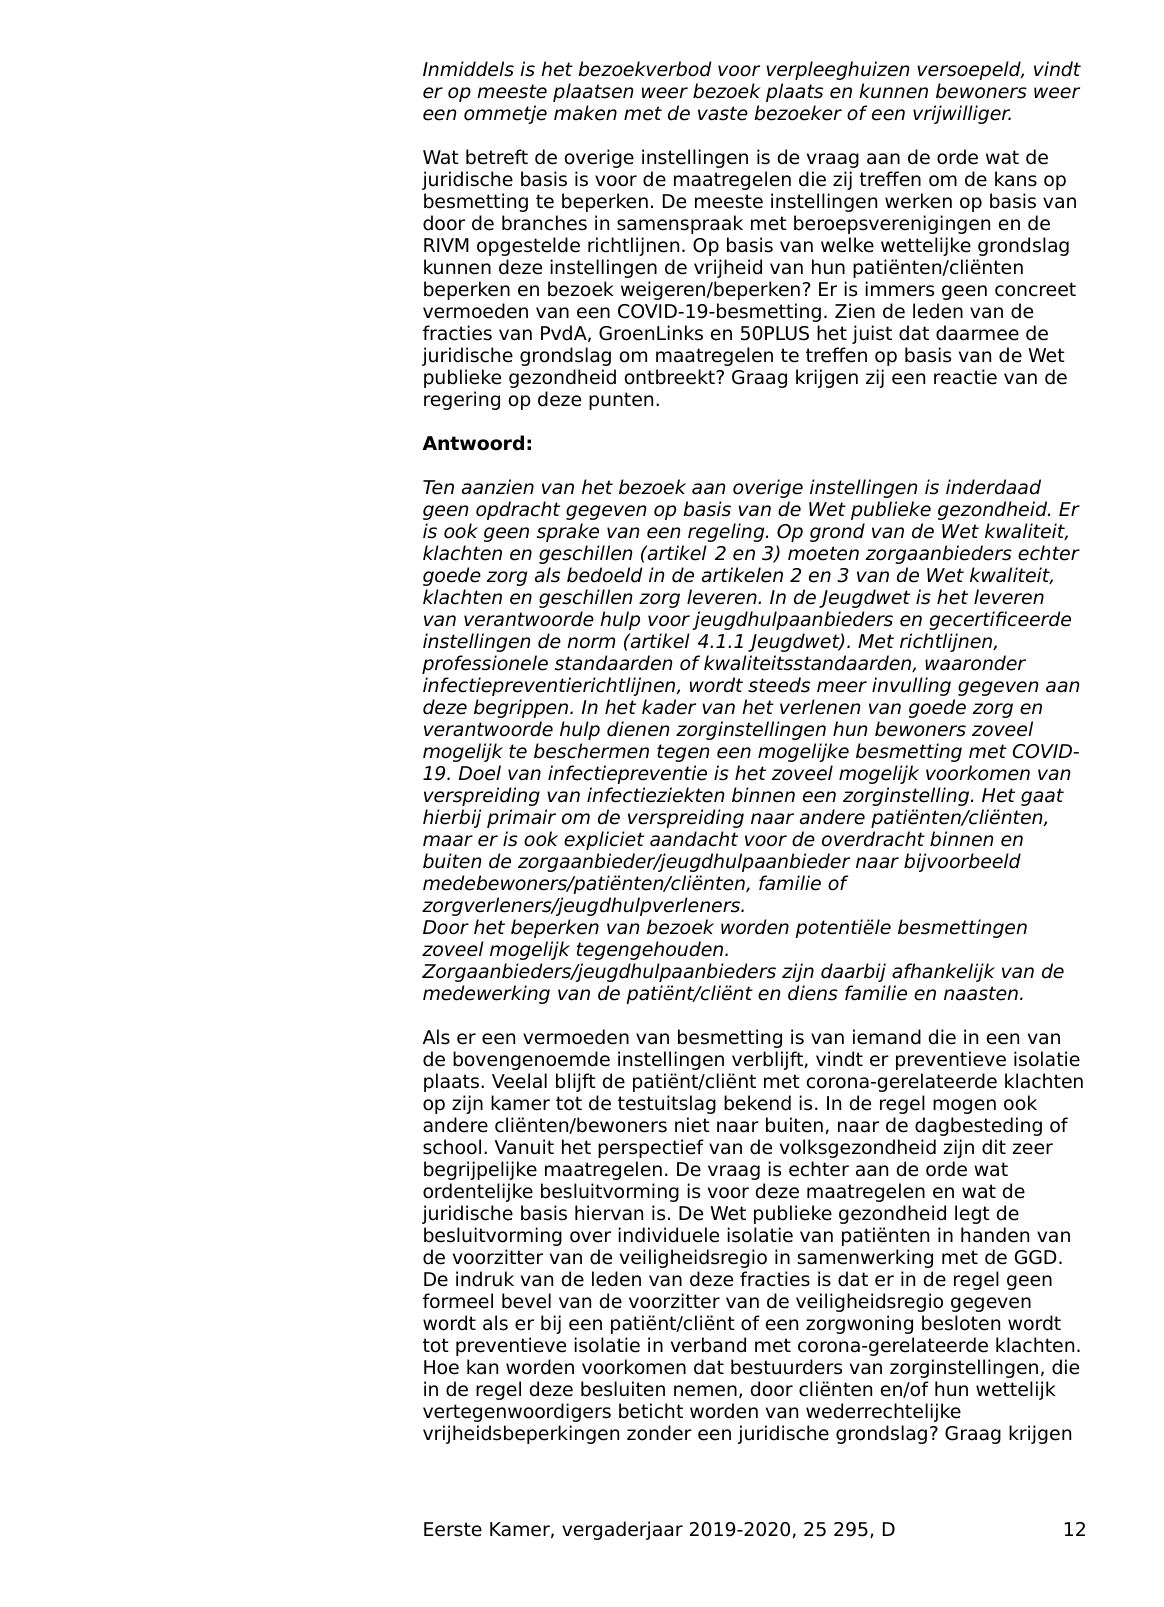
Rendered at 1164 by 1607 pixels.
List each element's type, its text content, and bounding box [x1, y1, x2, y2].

text Als er een vermoeden van besmetting is van iemand die in een van de bovengenoemde instellingen verblijft, vindt er preventieve isolatie plaats. Veelal blijft de patiënt/cliënt met corona-gerelateerde klachten op zijn kamer tot de testuitslag bekend is. In de regel mogen ook andere cliënten/bewoners niet naar buiten, naar de dagbesteding of school. Vanuit het perspectief van de volksgezondheid zijn dit zeer begrijpelijke maatregelen. De vraag is echter aan de orde wat ordentelijke besluitvorming is voor deze maatregelen en wat de juridische basis hiervan is. De Wet publieke gezondheid legt de besluitvorming over individuele isolatie van patiënten in handen van de voorzitter van de veiligheidsregio in samenwerking met de GGD. De indruk van de leden van deze fracties is dat er in de regel geen formeel bevel van de voorzitter van de veiligheidsregio gegeven wordt als er bij een patiënt/cliënt of een zorgwoning besloten wordt tot preventieve isolatie in verband met corona-gerelateerde klachten. Hoe kan worden voorkomen dat bestuurders van zorginstellingen, die in de regel deze besluiten nemen, door cliënten en/of hun wettelijk vertegenwoordigers beticht worden van wederrechtelijke vrijheidsbeperkingen zonder een juridische grondslag? Graag krijgen [422, 1027, 1087, 1444]
text Ten aanzien van het bezoek aan overige instellingen is inderdaad geen opdracht gegeven op basis van de Wet publieke gezondheid. Er is ook geen sprake van een regeling. Op grond van de Wet kwaliteit, klachten en geschillen (artikel 2 en 3) moeten zorgaanbieders echter goede zorg als bedoeld in de artikelen 2 en 3 van de Wet kwaliteit, klachten en geschillen zorg leveren. In de Jeugdwet is het leveren van verantwoorde hulp voor jeugdhulpaanbieders en gecertificeerde instellingen de norm (artikel 4.1.1 Jeugdwet). Met richtlijnen, professionele standaarden of kwaliteitsstandaarden, waaronder infectiepreventierichtlijnen, wordt steeds meer invulling gegeven aan deze begrippen. In het kader van het verlenen van goede zorg en verantwoorde hulp dienen zorginstellingen hun bewoners zoveel mogelijk te beschermen tegen een mogelijke besmetting met COVID-19. Doel van infectiepreventie is het zoveel mogelijk voorkomen van verspreiding van infectieziekten binnen een zorginstelling. Het gaat hierbij primair om de verspreiding naar andere patiënten/cliënten, maar er is ook expliciet aandacht voor de overdracht binnen en buiten de zorgaanbieder/jeugdhulpaanbieder naar bijvoorbeeld medebewoners/patiënten/cliënten, familie of zorgverleners/jeugdhulpverleners. [422, 477, 1087, 917]
text Inmiddels is het bezoekverbod voor verpleeghuizen versoepeld, vindt er op meeste plaatsen weer bezoek plaats en kunnen bewoners weer een ommetje maken met de vaste bezoeker of een vrijwilliger. [422, 59, 1087, 125]
subtitle Antwoord: [422, 433, 1087, 455]
text Door het beperken van bezoek worden potentiële besmettingen zoveel mogelijk tegengehouden. Zorgaanbieders/jeugdhulpaanbieders zijn daarbij afhankelijk van de medewerking van de patiënt/cliënt en diens familie en naasten. [422, 917, 1087, 1005]
text Wat betreft de overige instellingen is de vraag aan de orde wat de juridische basis is voor de maatregelen die zij treffen om de kans op besmetting te beperken. De meeste instellingen werken op basis van door de branches in samenspraak met beroepsverenigingen en de RIVM opgestelde richtlijnen. Op basis van welke wettelijke grondslag kunnen deze instellingen de vrijheid van hun patiënten/cliënten beperken en bezoek weigeren/beperken? Er is immers geen concreet vermoeden van een COVID-19-besmetting. Zien de leden van de fracties van PvdA, GroenLinks en 50PLUS het juist dat daarmee de juridische grondslag om maatregelen te treffen op basis van de Wet publieke gezondheid ontbreekt? Graag krijgen zij een reactie van de regering op deze punten. [422, 147, 1087, 411]
